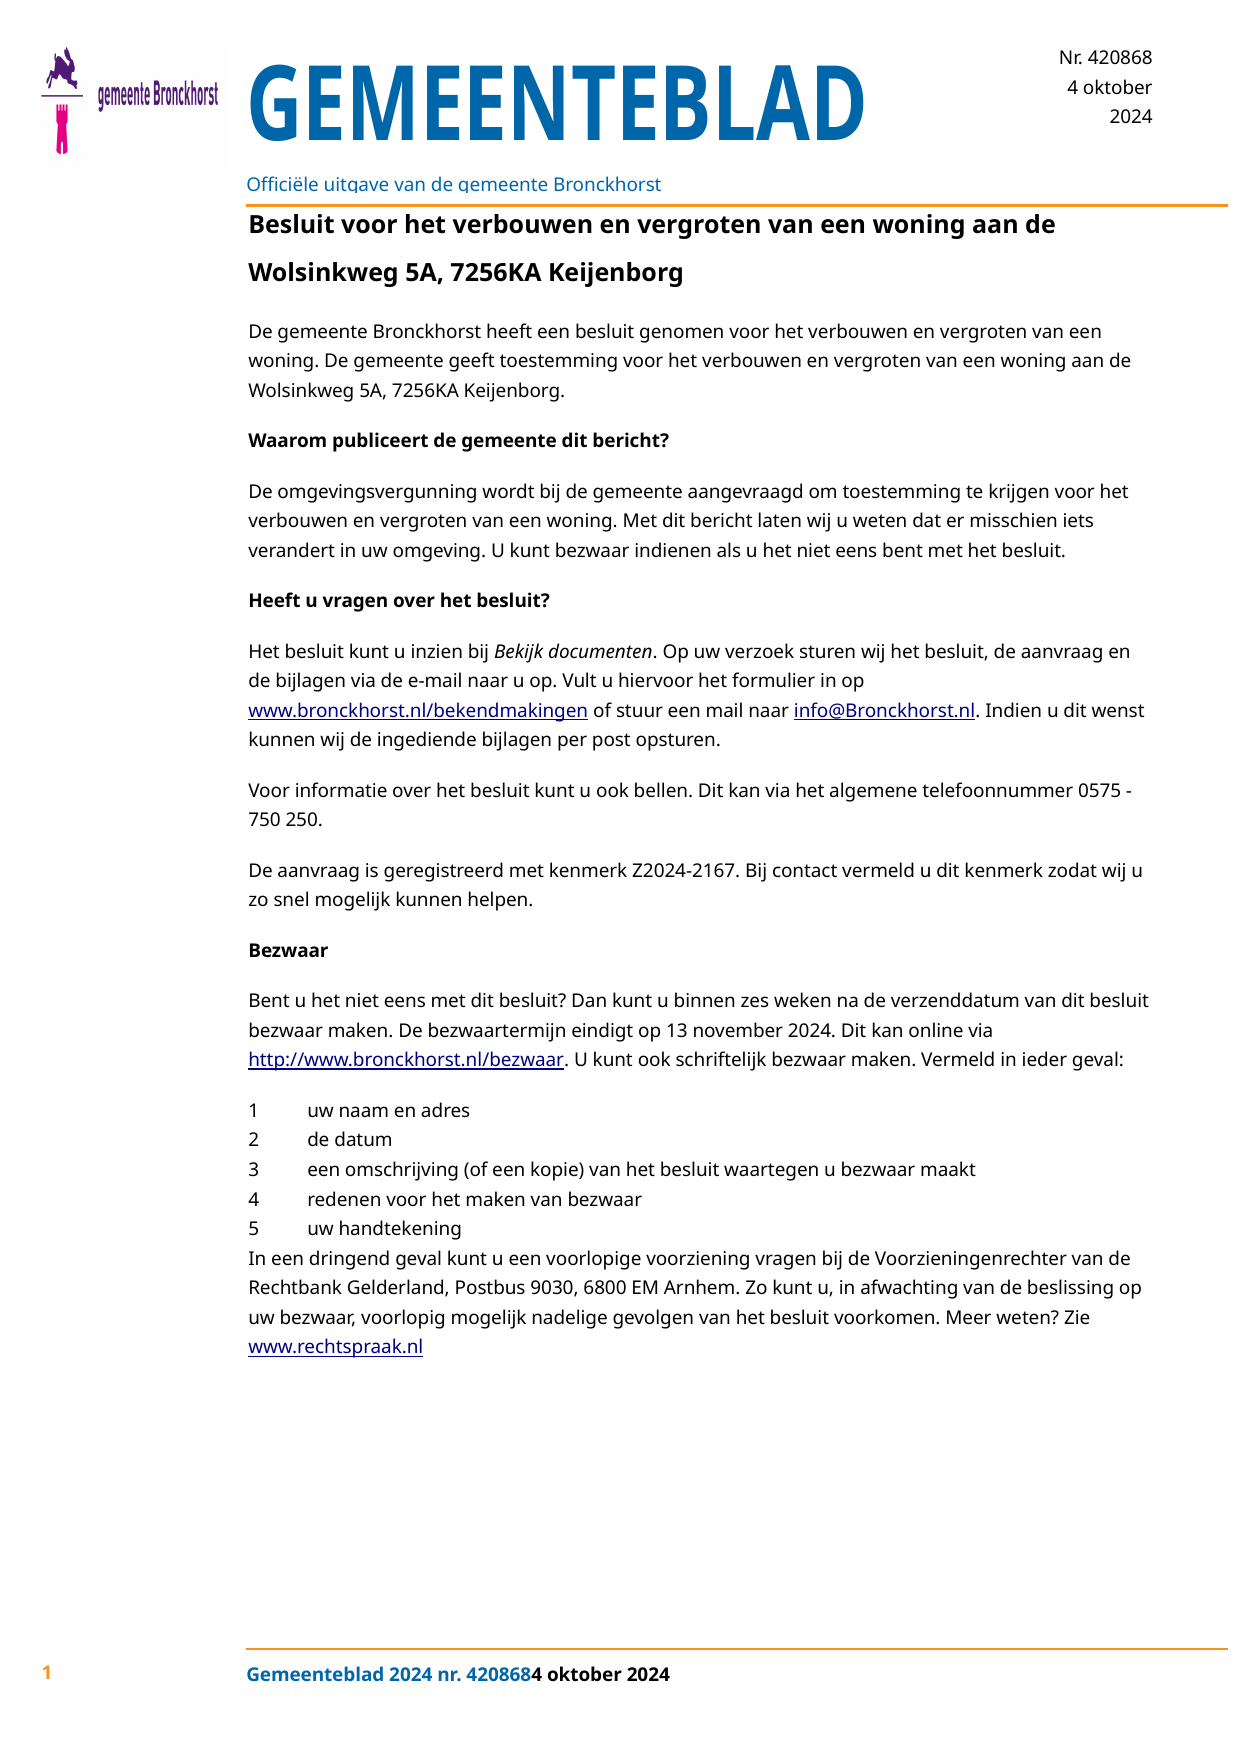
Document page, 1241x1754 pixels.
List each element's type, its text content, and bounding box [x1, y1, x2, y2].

text De aanvraag is geregistreerd met kenmerk Z2024-2167. Bij contact vermeld u dit kenmerk zodat wij u zo snel mogelijk kunnen helpen. [248, 857, 1152, 912]
text Bezwaar [248, 937, 1152, 963]
list uw handtekening [248, 1215, 1152, 1241]
text De omgevingsvergunning wordt bij de gemeente aangevraagd om toestemming te krijgen voor het verbouwen en vergroten van een woning. Met dit bericht laten wij u weten dat er misschien iets verandert in uw omgeving. U kunt bezwaar indienen als u het niet eens bent met het besluit. [248, 478, 1152, 563]
text Heeft u vragen over het besluit? [248, 587, 1152, 613]
list redenen voor het maken van bezwaar [248, 1186, 1152, 1212]
picture [41, 47, 231, 172]
text Voor informatie over het besluit kunt u ook bellen. Dit kan via het algemene telefoonnummer 0575 - 750 250. [248, 777, 1152, 832]
text Het besluit kunt u inzien bij Bekijk documenten. Op uw verzoek sturen wij het besluit, de aanvraag en de bijlagen via de e-mail naar u op. Vult u hiervoor het formulier in op www.bronckhorst.nl/bekendmakingen of stuur een mail naar info@Bronckhorst.nl. Indien u dit wenst kunnen wij de ingediende bijlagen per post opsturen. [248, 638, 1152, 752]
text De gemeente Bronckhorst heeft een besluit genomen voor het verbouwen en vergroten van een woning. De gemeente geeft toestemming voor het verbouwen en vergroten van een woning aan de Wolsinkweg 5A, 7256KA Keijenborg. [248, 318, 1152, 403]
text Waarom publiceert de gemeente dit bericht? [248, 427, 1152, 453]
text Besluit voor het verbouwen en vergroten van een woning aan de Wolsinkweg 5A, 7256KA Keijenborg [248, 207, 1152, 288]
text Bent u het niet eens met dit besluit? Dan kunt u binnen zes weken na de verzenddatum van dit besluit bezwaar maken. De bezwaartermijn eindigt op 13 november 2024. Dit kan online via http://www.bronckhorst.nl/bezwaar. U kunt ook schriftelijk bezwaar maken. Vermeld in ieder geval: [248, 987, 1152, 1072]
list uw naam en adres [248, 1097, 1152, 1123]
list een omschrijving (of een kopie) van het besluit waartegen u bezwaar maakt [248, 1156, 1152, 1182]
text In een dringend geval kunt u een voorlopige voorziening vragen bij de Voorzieningenrechter van de Rechtbank Gelderland, Postbus 9030, 6800 EM Arnhem. Zo kunt u, in afwachting van de beslissing op uw bezwaar, voorlopig mogelijk nadelige gevolgen van het besluit voorkomen. Meer weten? Zie www.rechtspraak.nl [248, 1245, 1152, 1359]
list de datum [248, 1127, 1152, 1152]
